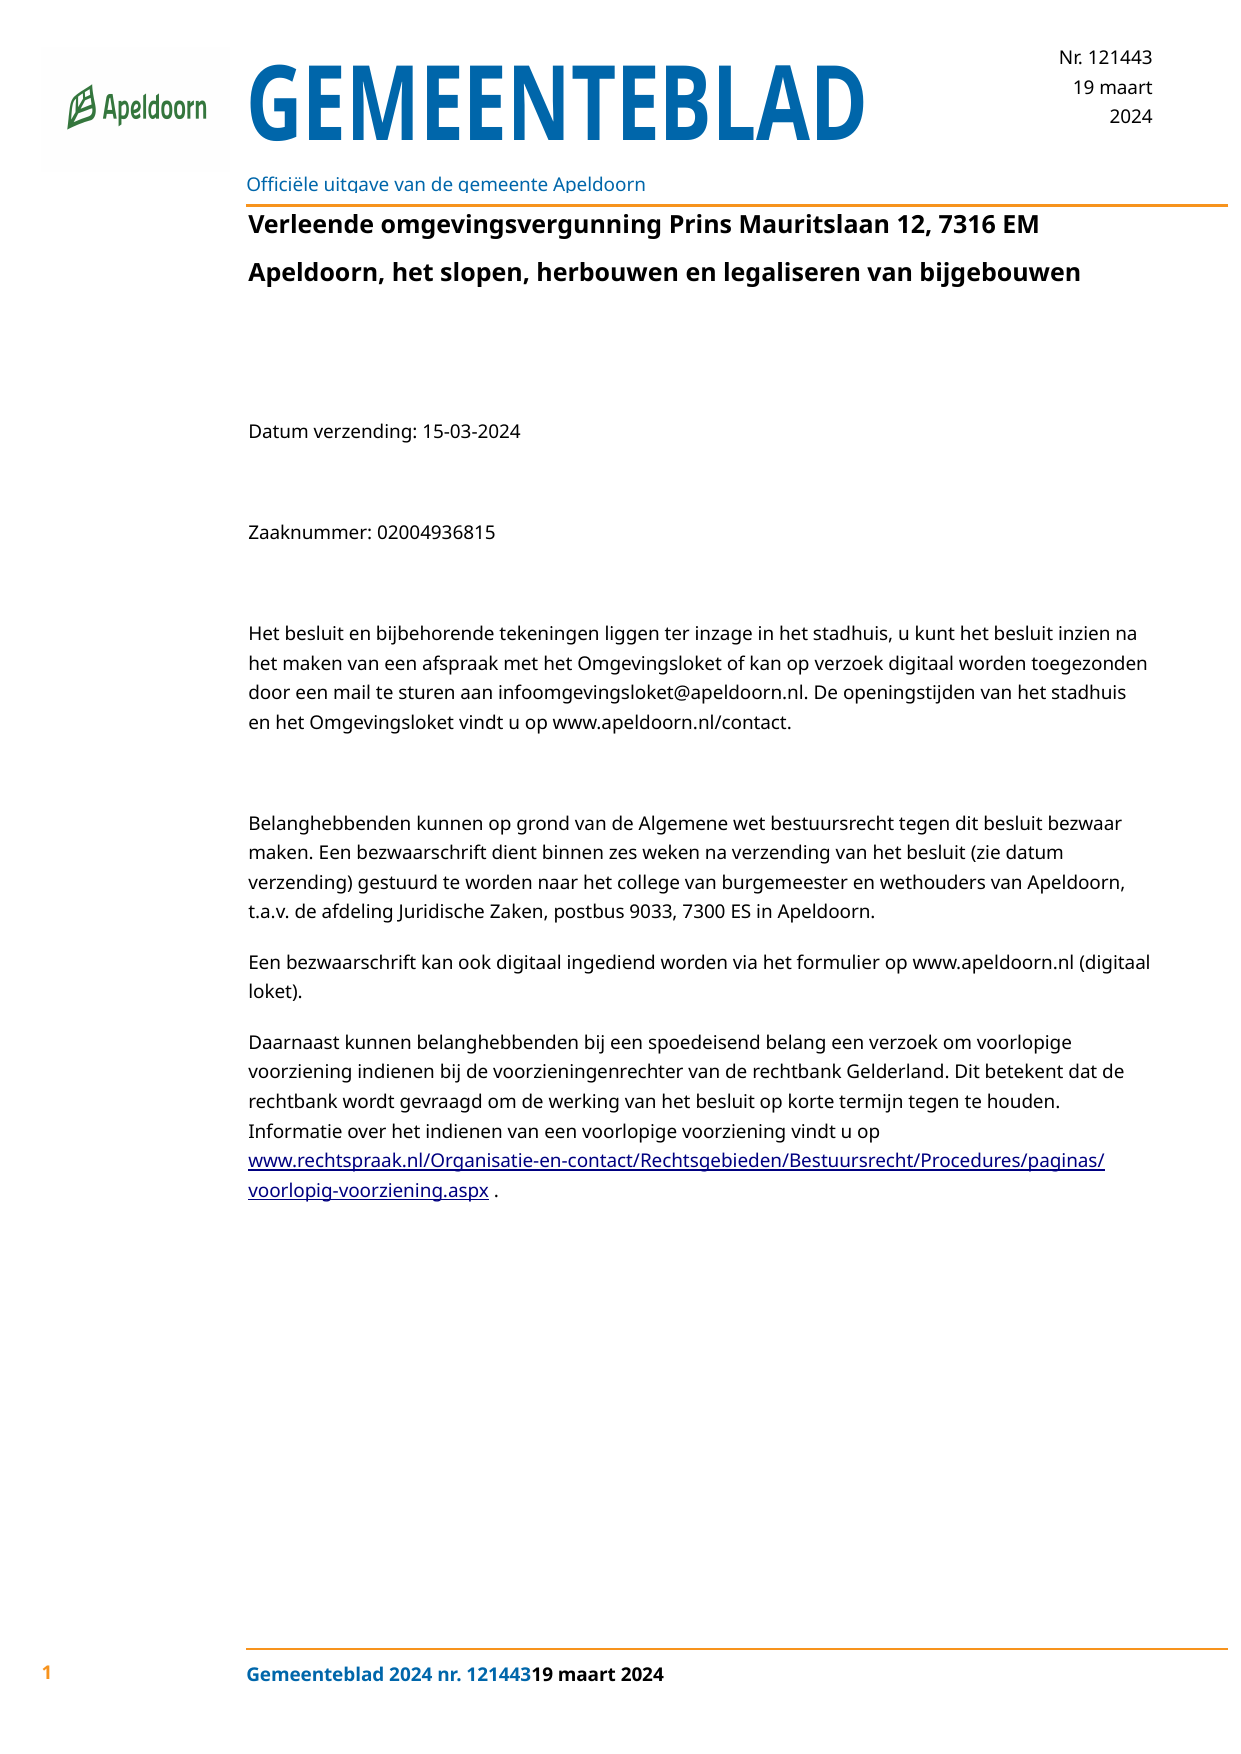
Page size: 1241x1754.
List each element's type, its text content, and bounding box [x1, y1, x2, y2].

text Verleende omgevingsvergunning Prins Mauritslaan 12, 7316 EM Apeldoorn, het slopen, herbouwen en legaliseren van bijgebouwen [248, 207, 1152, 288]
text Een bezwaarschrift kan ook digitaal ingediend worden via het formulier op www.apeldoorn.nl (digitaal loket). [248, 949, 1152, 1004]
text Het besluit en bijbehorende tekeningen liggen ter inzage in het stadhuis, u kunt het besluit inzien na het maken van een afspraak met het Omgevingsloket of kan op verzoek digitaal worden toegezonden door een mail te sturen aan infoomgevingsloket@apeldoorn.nl. De openingstijden van het stadhuis en het Omgevingsloket vindt u op www.apeldoorn.nl/contact. [248, 620, 1152, 735]
picture [41, 47, 231, 172]
text Datum verzending: 15-03-2024 [248, 419, 1152, 444]
text Zaaknummer: 02004936815 [248, 519, 1152, 545]
text Daarnaast kunnen belanghebbenden bij een spoedeisend belang een verzoek om voorlopige voorziening indienen bij de voorzieningenrechter van de rechtbank Gelderland. Dit betekent dat de rechtbank wordt gevraagd om de werking van het besluit op korte termijn tegen te houden. Informatie over het indienen van een voorlopige voorziening vindt u op www.rechtspraak.nl/Organisatie-en-contact/Rechtsgebieden/Bestuursrecht/Procedures/paginas/voorlopig-voorziening.aspx . [248, 1029, 1152, 1203]
text Belanghebbenden kunnen op grond van de Algemene wet bestuursrecht tegen dit besluit bezwaar maken. Een bezwaarschrift dient binnen zes weken na verzending van het besluit (zie datum verzending) gestuurd te worden naar het college van burgemeester en wethouders van Apeldoorn, t.a.v. de afdeling Juridische Zaken, postbus 9033, 7300 ES in Apeldoorn. [248, 810, 1152, 924]
